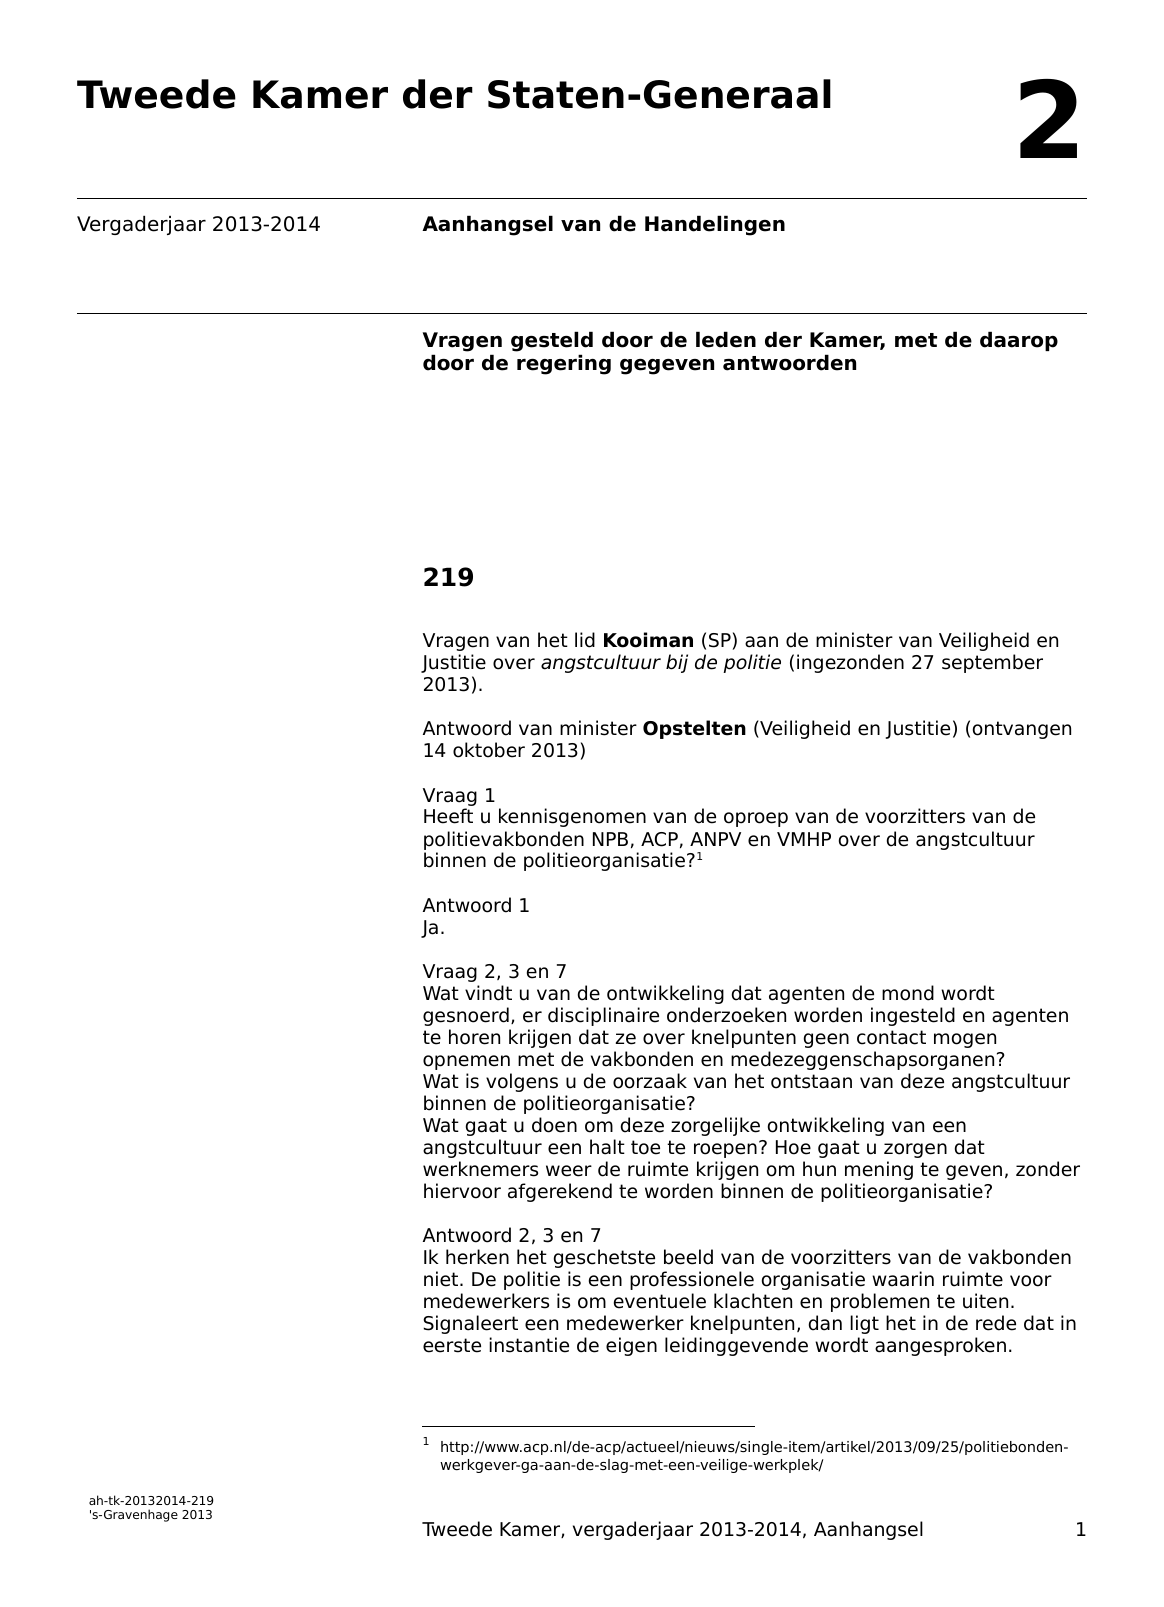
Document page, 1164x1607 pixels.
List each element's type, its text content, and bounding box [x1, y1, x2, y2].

text Wat gaat u doen om deze zorgelijke ontwikkeling van een angstcultuur een halt toe te roepen? Hoe gaat u zorgen dat werknemers weer de ruimte krijgen om hun mening te geven, zonder hiervoor afgerekend te worden binnen de politieorganisatie? [422, 1114, 1087, 1202]
table_cell Aanhangsel van de Handelingen [422, 199, 1087, 313]
text ah-tk-20132014-219 [88, 1494, 323, 1508]
text http://www.acp.nl/de-acp/actueel/nieuws/single-item/artikel/2013/09/25/politiebonden-werkgever-ga-aan-de-slag-met-een-veilige-werkplek/ [422, 1435, 1087, 1474]
text Antwoord 2, 3 en 7 [422, 1225, 1087, 1247]
text Vraag 1 [422, 784, 1087, 806]
table_cell [77, 314, 422, 375]
text Antwoord 1 [422, 894, 1087, 917]
text Ja. [422, 917, 1087, 938]
text 's-Gravenhage 2013 [88, 1508, 323, 1522]
table_header 2 [886, 59, 1087, 198]
text Wat is volgens u de oorzaak van het ontstaan van deze angstcultuur binnen de politieorganisatie? [422, 1071, 1087, 1114]
text Vraag 2, 3 en 7 [422, 961, 1087, 983]
table_cell Vergaderjaar 2013-2014 [77, 199, 422, 313]
text Vragen van het lid Kooiman (SP) aan de minister van Veiligheid en Justitie over angstcultuur bij de politie (ingezonden 27 september 2013). [422, 630, 1087, 696]
text Ik herken het geschetste beeld van de voorzitters van de vakbonden niet. De politie is een professionele organisatie waarin ruimte voor medewerkers is om eventuele klachten en problemen te uiten. Signaleert een medewerker knelpunten, dan ligt het in de rede dat in eerste instantie de eigen leidinggevende wordt aangesproken. [422, 1247, 1087, 1357]
text Wat vindt u van de ontwikkeling dat agenten de mond wordt gesnoerd, er disciplinaire onderzoeken worden ingesteld en agenten te horen krijgen dat ze over knelpunten geen contact mogen opnemen met de vakbonden en medezeggenschapsorganen? [422, 983, 1087, 1071]
text Heeft u kennisgenomen van de oproep van de voorzitters van de politievakbonden NPB, ACP, ANPV en VMHP over de angstcultuur binnen de politieorganisatie? [422, 806, 1087, 872]
text Antwoord van minister Opstelten (Veiligheid en Justitie) (ontvangen 14 oktober 2013) [422, 718, 1087, 762]
table_header Tweede Kamer der Staten-Generaal [77, 59, 886, 198]
text 219 [422, 563, 1087, 592]
table_cell Vragen gesteld door de leden der Kamer, met de daarop door de regering gegeven antwoorden [422, 314, 1087, 375]
